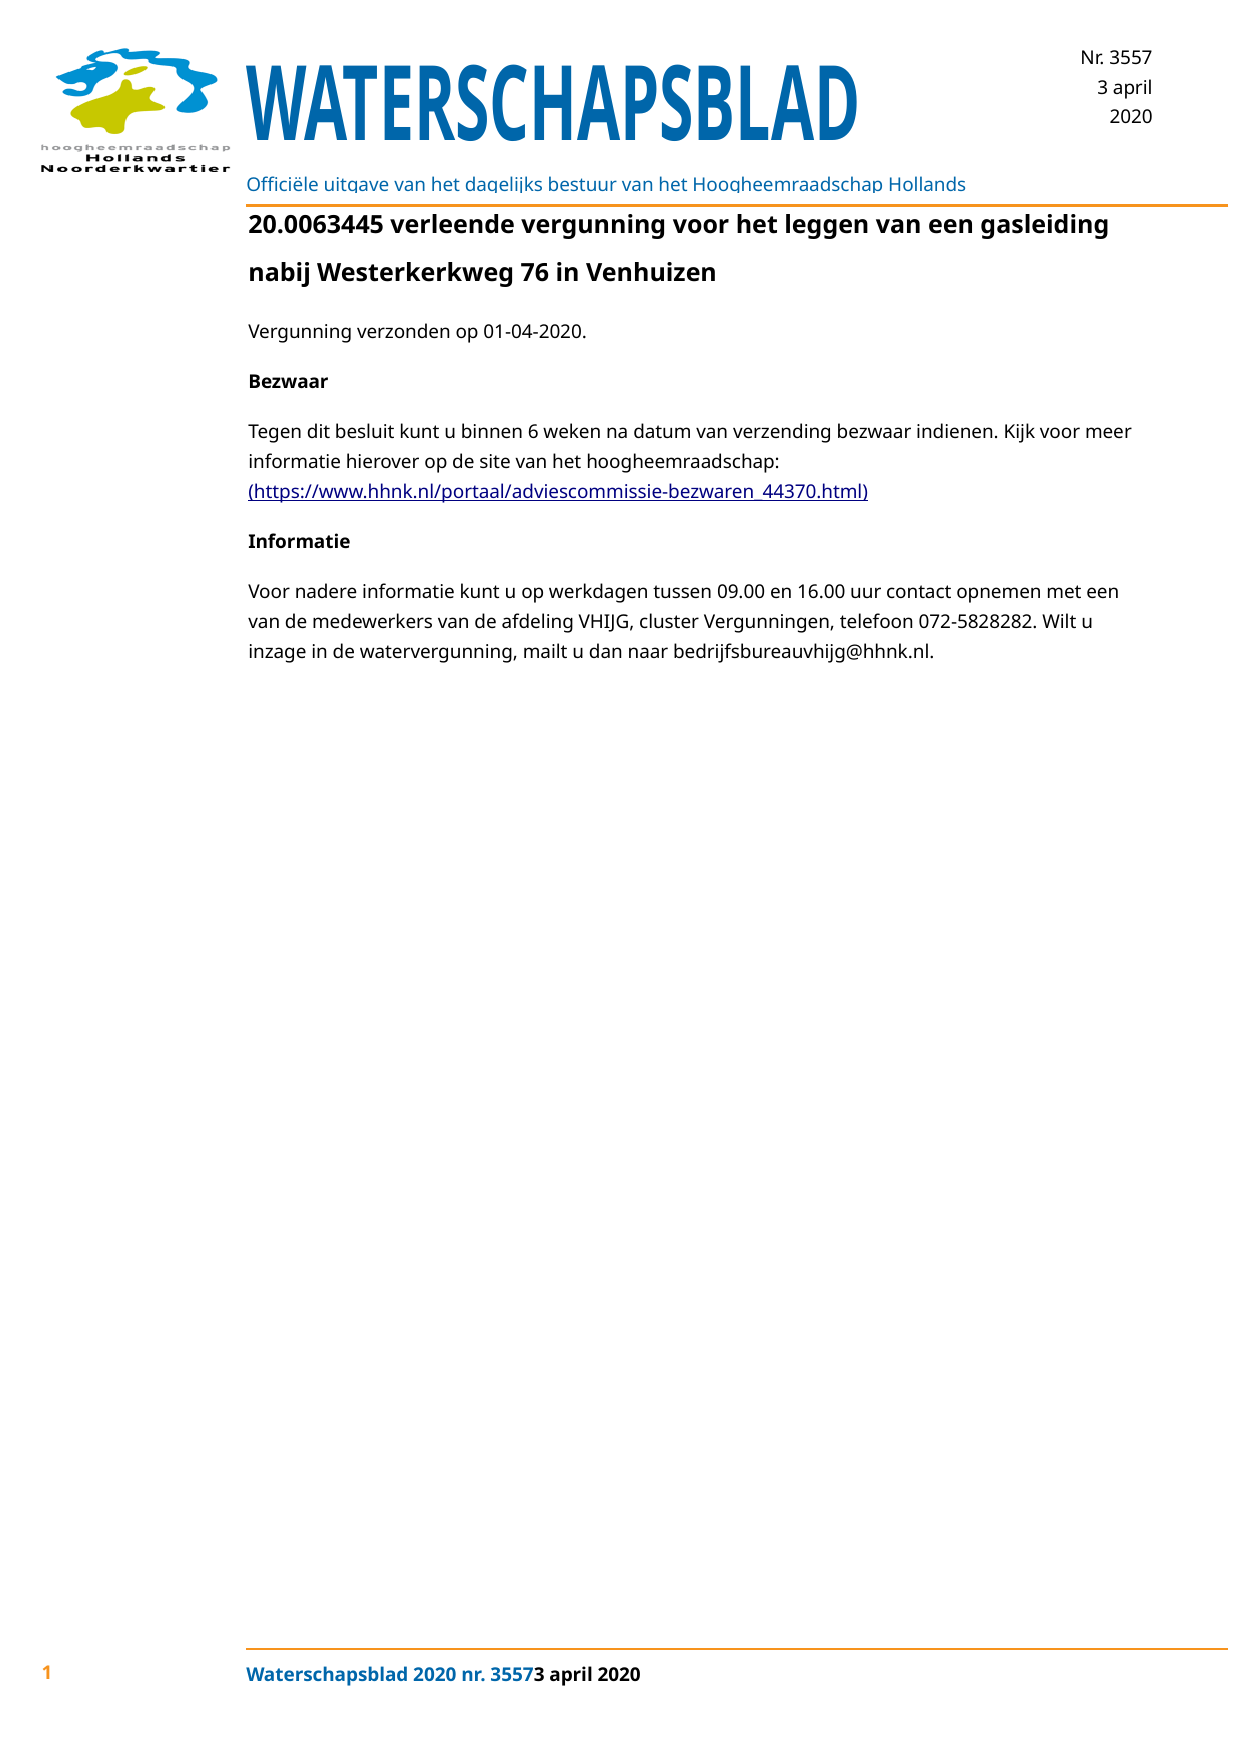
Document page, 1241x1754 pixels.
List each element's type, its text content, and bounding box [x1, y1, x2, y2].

text 20.0063445 verleende vergunning voor het leggen van een gasleiding nabij Westerkerkweg 76 in Venhuizen [248, 207, 1152, 288]
text Informatie [248, 528, 1152, 554]
text Bezwaar [248, 368, 1152, 394]
text Vergunning verzonden op 01-04-2020. [248, 318, 1152, 344]
text Tegen dit besluit kunt u binnen 6 weken na datum van verzending bezwaar indienen. Kijk voor meer informatie hierover op de site van het hoogheemraadschap: (https://www.hhnk.nl/portaal/adviescommissie-bezwaren_44370.html) [248, 419, 1152, 504]
picture [41, 47, 231, 172]
text Voor nadere informatie kunt u op werkdagen tussen 09.00 en 16.00 uur contact opnemen met een van de medewerkers van de afdeling VHIJG, cluster Vergunningen, telefoon 072-5828282. Wilt u inzage in de watervergunning, mailt u dan naar bedrijfsbureauvhijg@hhnk.nl. [248, 579, 1152, 664]
